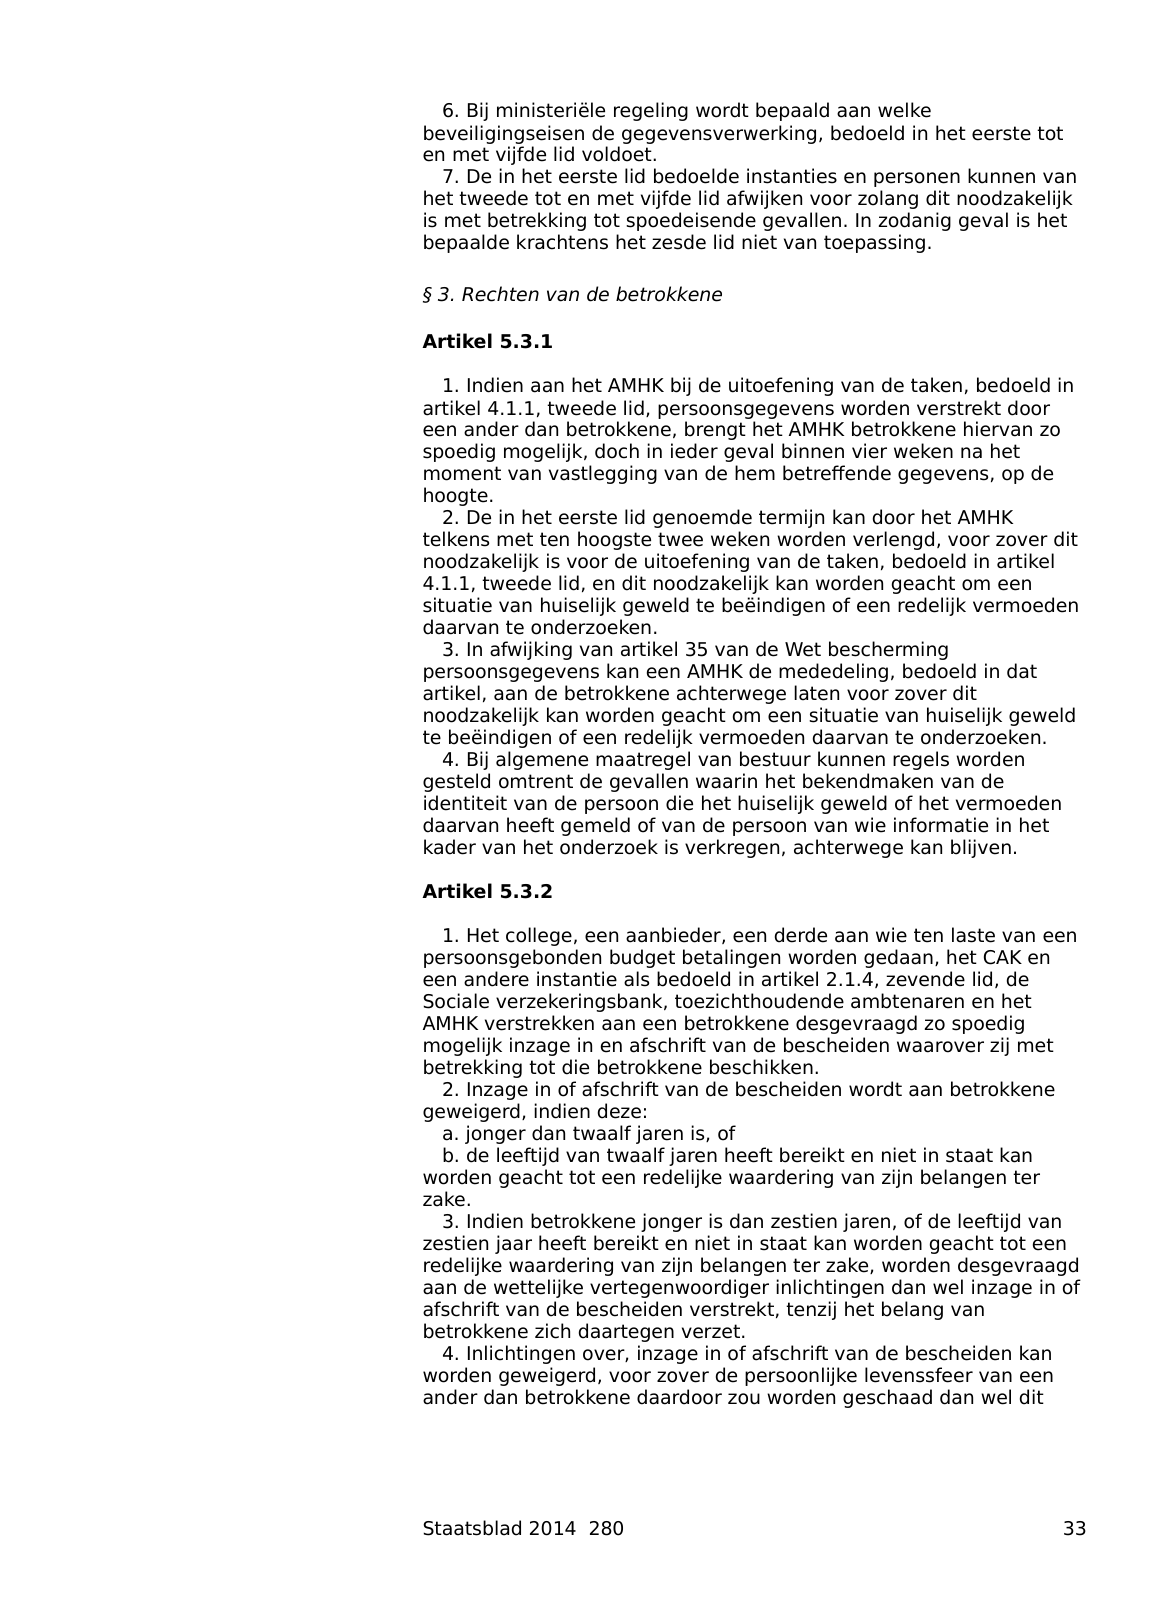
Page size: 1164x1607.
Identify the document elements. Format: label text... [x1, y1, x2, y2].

text 3. In afwijking van artikel 35 van de Wet bescherming persoonsgegevens kan een AMHK de mededeling, bedoeld in dat artikel, aan de betrokkene achterwege laten voor zover dit noodzakelijk kan worden geacht om een situatie van huiselijk geweld te beëindigen of een redelijk vermoeden daarvan te onderzoeken. [422, 639, 1087, 749]
text 7. De in het eerste lid bedoelde instanties en personen kunnen van het tweede tot en met vijfde lid afwijken voor zolang dit noodzakelijk is met betrekking tot spoedeisende gevallen. In zodanig geval is het bepaalde krachtens het zesde lid niet van toepassing. [422, 166, 1087, 254]
text 4. Bij algemene maatregel van bestuur kunnen regels worden gesteld omtrent de gevallen waarin het bekendmaken van de identiteit van de persoon die het huiselijk geweld of het vermoeden daarvan heeft gemeld of van de persoon van wie informatie in het kader van het onderzoek is verkregen, achterwege kan blijven. [422, 749, 1087, 859]
text 2. Inzage in of afschrift van de bescheiden wordt aan betrokkene geweigerd, indien deze: [422, 1079, 1087, 1123]
text b. de leeftijd van twaalf jaren heeft bereikt en niet in staat kan worden geacht tot een redelijke waardering van zijn belangen ter zake. [422, 1145, 1087, 1211]
text a. jonger dan twaalf jaren is, of [422, 1123, 1087, 1145]
subtitle Artikel 5.3.1 [422, 331, 1087, 353]
subtitle § 3. Rechten van de betrokkene [422, 284, 1087, 306]
text 1. Het college, een aanbieder, een derde aan wie ten laste van een persoonsgebonden budget betalingen worden gedaan, het CAK en een andere instantie als bedoeld in artikel 2.1.4, zevende lid, de Sociale verzekeringsbank, toezichthoudende ambtenaren en het AMHK verstrekken aan een betrokkene desgevraagd zo spoedig mogelijk inzage in en afschrift van de bescheiden waarover zij met betrekking tot die betrokkene beschikken. [422, 925, 1087, 1079]
text 3. Indien betrokkene jonger is dan zestien jaren, of de leeftijd van zestien jaar heeft bereikt en niet in staat kan worden geacht tot een redelijke waardering van zijn belangen ter zake, worden desgevraagd aan de wettelijke vertegenwoordiger inlichtingen dan wel inzage in of afschrift van de bescheiden verstrekt, tenzij het belang van betrokkene zich daartegen verzet. [422, 1211, 1087, 1343]
text 2. De in het eerste lid genoemde termijn kan door het AMHK telkens met ten hoogste twee weken worden verlengd, voor zover dit noodzakelijk is voor de uitoefening van de taken, bedoeld in artikel 4.1.1, tweede lid, en dit noodzakelijk kan worden geacht om een situatie van huiselijk geweld te beëindigen of een redelijk vermoeden daarvan te onderzoeken. [422, 507, 1087, 639]
text 1. Indien aan het AMHK bij de uitoefening van de taken, bedoeld in artikel 4.1.1, tweede lid, persoonsgegevens worden verstrekt door een ander dan betrokkene, brengt het AMHK betrokkene hiervan zo spoedig mogelijk, doch in ieder geval binnen vier weken na het moment van vastlegging van de hem betreffende gegevens, op de hoogte. [422, 375, 1087, 507]
subtitle Artikel 5.3.2 [422, 881, 1087, 903]
text 4. Inlichtingen over, inzage in of afschrift van de bescheiden kan worden geweigerd, voor zover de persoonlijke levenssfeer van een ander dan betrokkene daardoor zou worden geschaad dan wel dit [422, 1343, 1087, 1409]
text 6. Bij ministeriële regeling wordt bepaald aan welke beveiligingseisen de gegevensverwerking, bedoeld in het eerste tot en met vijfde lid voldoet. [422, 100, 1087, 166]
